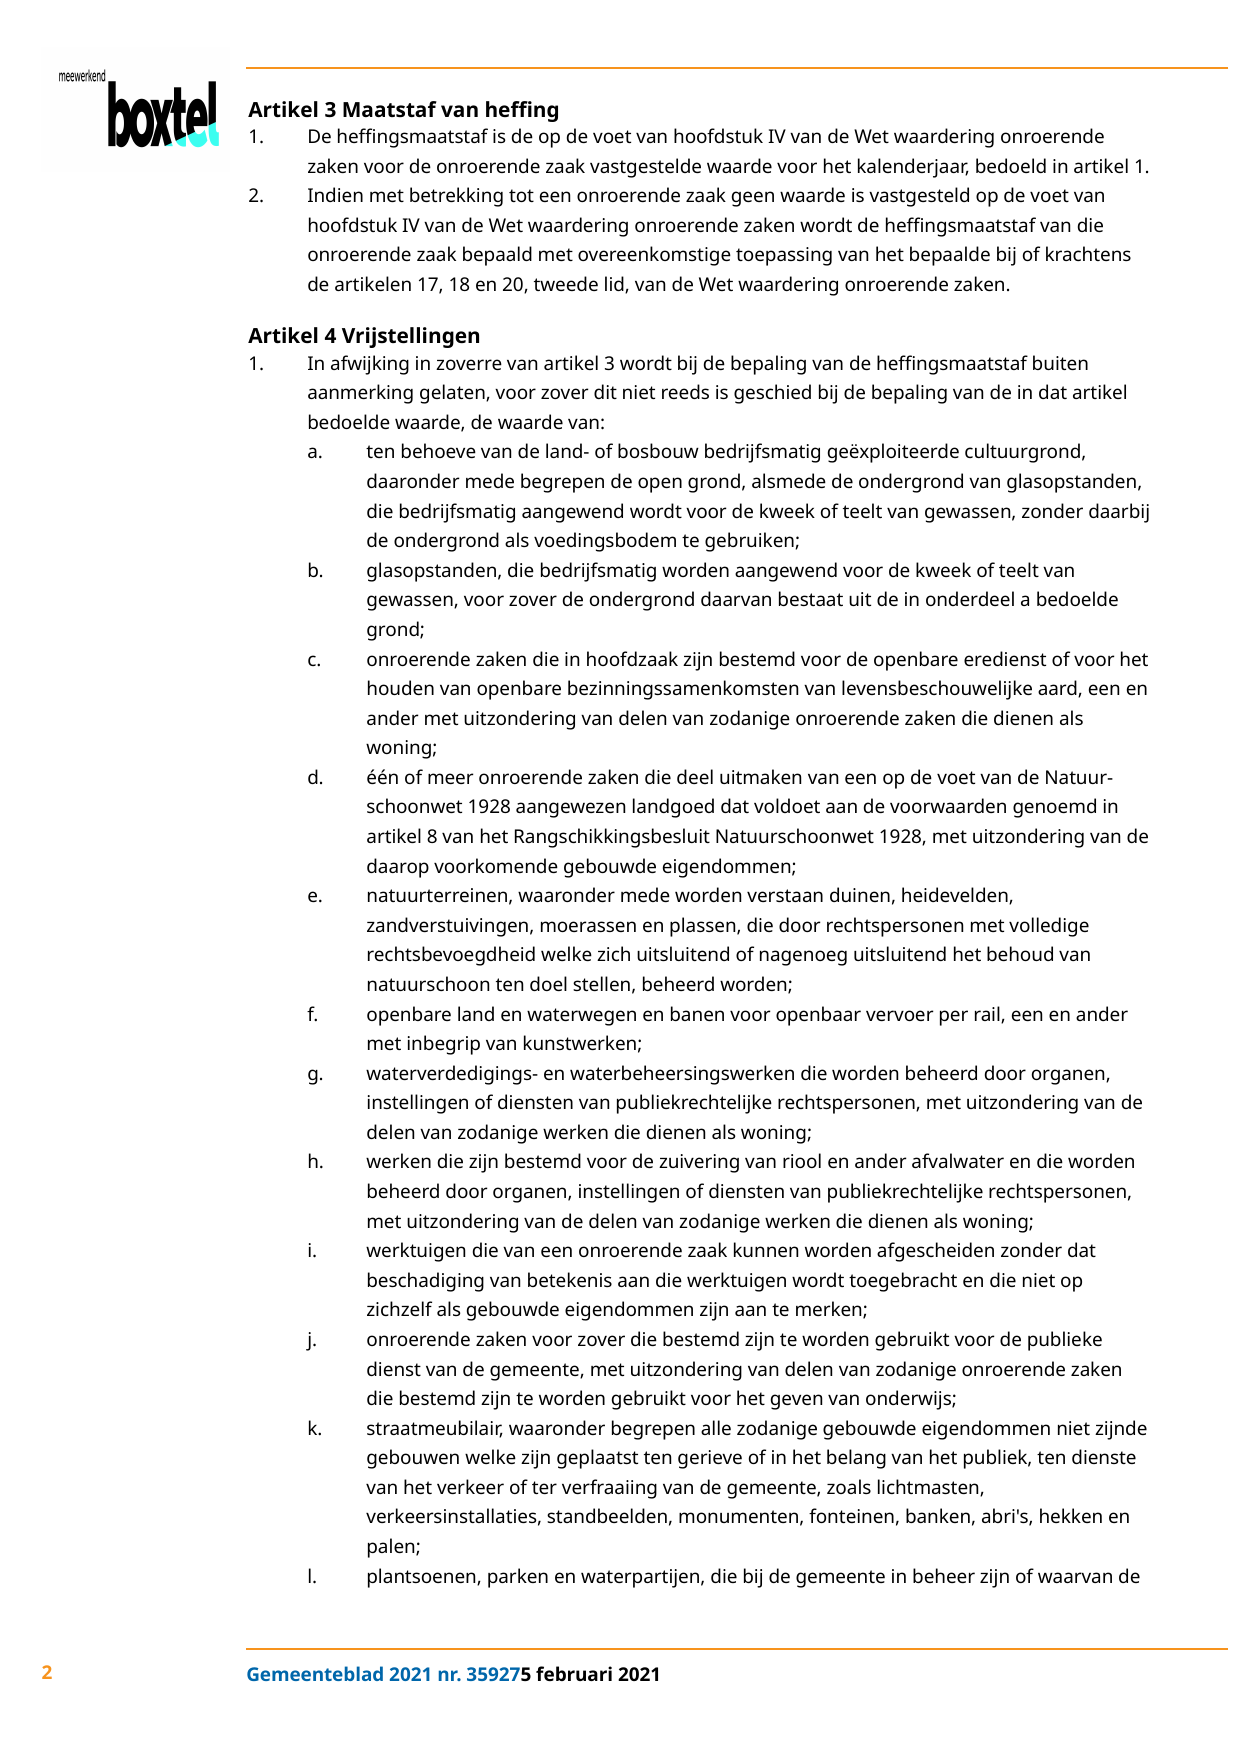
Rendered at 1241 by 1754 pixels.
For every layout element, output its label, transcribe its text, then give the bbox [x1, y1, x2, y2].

list In afwijking in zoverre van artikel 3 wordt bij de bepaling van de heffingsmaatstaf buiten aanmerking gelaten, voor zover dit niet reeds is geschied bij de bepaling van de in dat artikel bedoelde waarde, de waarde van: [248, 350, 1152, 435]
list ten behoeve van de land- of bosbouw bedrijfsmatig geëxploiteerde cultuurgrond, daaronder mede begrepen de open grond, alsmede de ondergrond van glasopstanden, die bedrijfsmatig aangewend wordt voor de kweek of teelt van gewassen, zonder daarbij de ondergrond als voedingsbodem te gebruiken; [307, 439, 1152, 553]
list straatmeubilair, waaronder begrepen alle zodanige gebouwde eigendommen niet zijnde gebouwen welke zijn geplaatst ten gerieve of in het belang van het publiek, ten dienste van het verkeer of ter verfraaiing van de gemeente, zoals lichtmasten, verkeersinstallaties, standbeelden, monumenten, fonteinen, banken, abri's, hekken en palen; [307, 1415, 1152, 1559]
list De heffingsmaatstaf is de op de voet van hoofdstuk IV van de Wet waardering onroerende zaken voor de onroerende zaak vastgestelde waarde voor het kalenderjaar, bedoeld in artikel 1. [248, 123, 1152, 178]
picture [41, 47, 231, 172]
list onroerende zaken voor zover die bestemd zijn te worden gebruikt voor de publieke dienst van de gemeente, met uitzondering van delen van zodanige onroerende zaken die bestemd zijn te worden gebruikt voor het geven van onderwijs; [307, 1326, 1152, 1411]
list onroerende zaken die in hoofdzaak zijn bestemd voor de openbare eredienst of voor het houden van openbare bezinningssamenkomsten van levensbeschouwelijke aard, een en ander met uitzondering van delen van zodanige onroerende zaken die dienen als woning; [307, 646, 1152, 760]
list Indien met betrekking tot een onroerende zaak geen waarde is vastgesteld op de voet van hoofdstuk IV van de Wet waardering onroerende zaken wordt de heffingsmaatstaf van die onroerende zaak bepaald met overeenkomstige toepassing van het bepaalde bij of krachtens de artikelen 17, 18 en 20, tweede lid, van de Wet waardering onroerende zaken. [248, 182, 1152, 297]
list werken die zijn bestemd voor de zuivering van riool en ander afvalwater en die worden beheerd door organen, instellingen of diensten van publiekrechtelijke rechtspersonen, met uitzondering van de delen van zodanige werken die dienen als woning; [307, 1149, 1152, 1234]
list één of meer onroerende zaken die deel uitmaken van een op de voet van de Natuur-schoonwet 1928 aangewezen landgoed dat voldoet aan de voorwaarden genoemd in artikel 8 van het Rangschikkingsbesluit Natuurschoonwet 1928, met uitzondering van de daarop voorkomende gebouwde eigendommen; [307, 764, 1152, 879]
list glasopstanden, die bedrijfsmatig worden aangewend voor de kweek of teelt van gewassen, voor zover de ondergrond daarvan bestaat uit de in onderdeel a bedoelde grond; [307, 557, 1152, 642]
list natuurterreinen, waaronder mede worden verstaan duinen, heidevelden, zandverstuivingen, moerassen en plassen, die door rechtspersonen met volledige rechtsbevoegdheid welke zich uitsluitend of nagenoeg uitsluitend het behoud van natuurschoon ten doel stellen, beheerd worden; [307, 882, 1152, 997]
list werktuigen die van een onroerende zaak kunnen worden afgescheiden zonder dat beschadiging van betekenis aan die werktuigen wordt toegebracht en die niet op zichzelf als gebouwde eigendommen zijn aan te merken; [307, 1237, 1152, 1322]
text Artikel 4 Vrijstellingen [248, 322, 1152, 350]
list waterverdedigings- en waterbeheersingswerken die worden beheerd door organen, instellingen of diensten van publiekrechtelijke rechtspersonen, met uitzondering van de delen van zodanige werken die dienen als woning; [307, 1060, 1152, 1145]
list plantsoenen, parken en waterpartijen, die bij de gemeente in beheer zijn of waarvan de [307, 1563, 1152, 1589]
list openbare land en waterwegen en banen voor openbaar vervoer per rail, een en ander met inbegrip van kunstwerken; [307, 1001, 1152, 1056]
text Artikel 3 Maatstaf van heffing [248, 95, 1152, 123]
